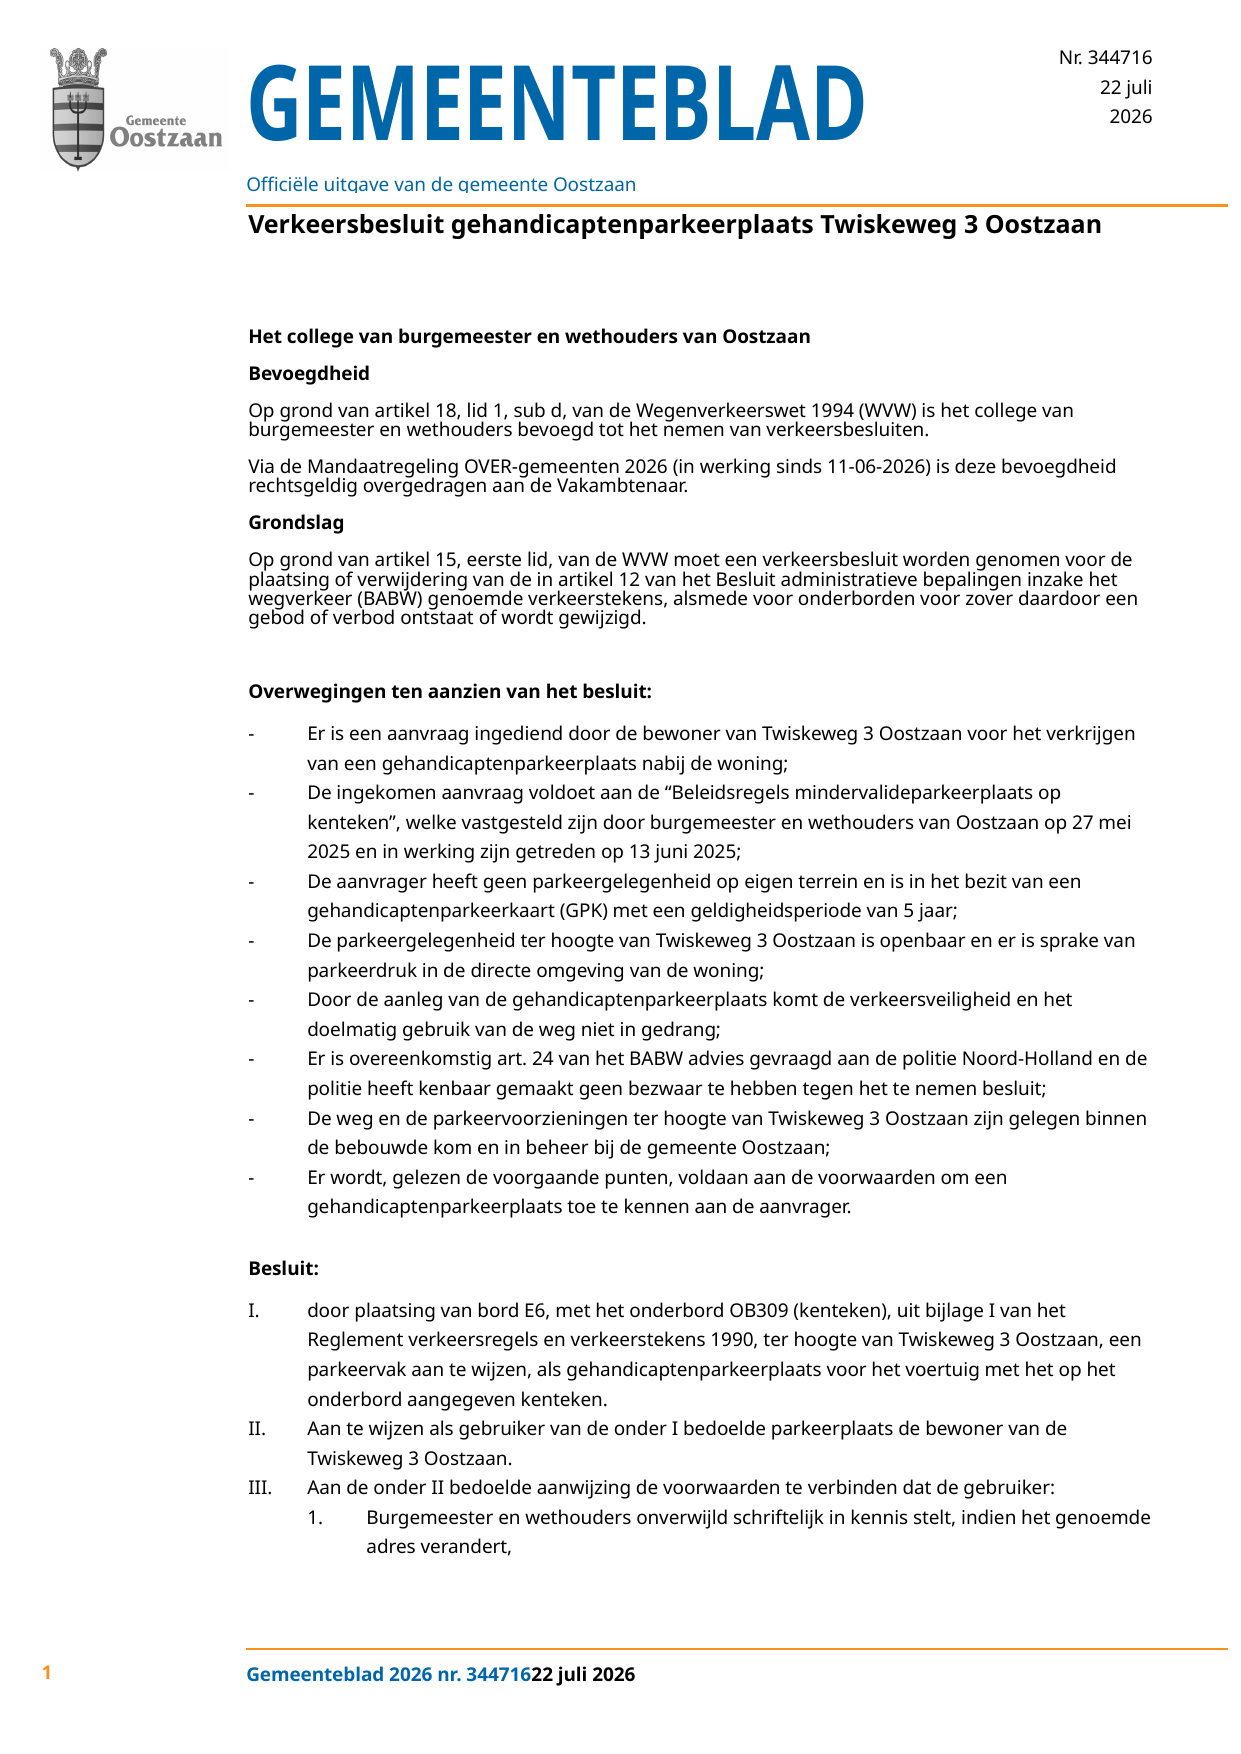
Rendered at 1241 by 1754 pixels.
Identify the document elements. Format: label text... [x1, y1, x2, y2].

list Aan te wijzen als gebruiker van de onder I bedoelde parkeerplaats de bewoner van de Twiskeweg 3 Oostzaan. [248, 1415, 1152, 1471]
list De ingekomen aanvraag voldoet aan de “Beleidsregels mindervalideparkeerplaats op kenteken”, welke vastgesteld zijn door burgemeester en wethouders van Oostzaan op 27 mei 2025 en in werking zijn getreden op 13 juni 2025; [248, 779, 1152, 864]
text Besluit: [248, 1260, 1152, 1279]
list De weg en de parkeervoorzieningen ter hoogte van Twiskeweg 3 Oostzaan zijn gelegen binnen de bebouwde kom en in beheer bij de gemeente Oostzaan; [248, 1105, 1152, 1160]
list Burgemeester en wethouders onverwijld schriftelijk in kennis stelt, indien het genoemde adres verandert, [307, 1504, 1152, 1559]
list Er is overeenkomstig art. 24 van het BABW advies gevraagd aan de politie Noord-Holland en de politie heeft kenbaar gemaakt geen bezwaar te hebben tegen het te nemen besluit; [248, 1046, 1152, 1101]
text Het college van burgemeester en wethouders van Oostzaan [248, 328, 1152, 347]
list Er is een aanvraag ingediend door de bewoner van Twiskeweg 3 Oostzaan voor het verkrijgen van een gehandicaptenparkeerplaats nabij de woning; [248, 720, 1152, 775]
list De aanvrager heeft geen parkeergelegenheid op eigen terrein en is in het bezit van een gehandicaptenparkeerkaart (GPK) met een geldigheidsperiode van 5 jaar; [248, 868, 1152, 923]
text Via de Mandaatregeling OVER-gemeenten 2026 (in werking sinds 11-06-2026) is deze bevoegdheid rechtsgeldig overgedragen aan de Vakambtenaar. [248, 458, 1152, 497]
text Op grond van artikel 15, eerste lid, van de WVW moet een verkeersbesluit worden genomen voor de plaatsing of verwijdering van de in artikel 12 van het Besluit administratieve bepalingen inzake het wegverkeer (BABW) genoemde verkeerstekens, alsmede voor onderborden voor zover daardoor een gebod of verbod ontstaat of wordt gewijzigd. [248, 551, 1152, 628]
text Bevoegdheid [248, 365, 1152, 384]
text Grondslag [248, 514, 1152, 534]
list Door de aanleg van de gehandicaptenparkeerplaats komt de verkeersveiligheid en het doelmatig gebruik van de weg niet in gedrang; [248, 986, 1152, 1042]
picture [41, 47, 231, 172]
list Aan de onder II bedoelde aanwijzing de voorwaarden te verbinden dat de gebruiker: [248, 1474, 1152, 1500]
text Verkeersbesluit gehandicaptenparkeerplaats Twiskeweg 3 Oostzaan [248, 207, 1152, 241]
text Op grond van artikel 18, lid 1, sub d, van de Wegenverkeerswet 1994 (WVW) is het college van burgemeester en wethouders bevoegd tot het nemen van verkeersbesluiten. [248, 402, 1152, 440]
list door plaatsing van bord E6, met het onderbord OB309 (kenteken), uit bijlage I van het Reglement verkeersregels en verkeerstekens 1990, ter hoogte van Twiskeweg 3 Oostzaan, een parkeervak aan te wijzen, als gehandicaptenparkeerplaats voor het voertuig met het op het onderbord aangegeven kenteken. [248, 1297, 1152, 1411]
list Er wordt, gelezen de voorgaande punten, voldaan aan de voorwaarden om een gehandicaptenparkeerplaats toe te kennen aan de aanvrager. [248, 1164, 1152, 1219]
text Overwegingen ten aanzien van het besluit: [248, 683, 1152, 702]
list De parkeergelegenheid ter hoogte van Twiskeweg 3 Oostzaan is openbaar en er is sprake van parkeerdruk in de directe omgeving van de woning; [248, 927, 1152, 982]
